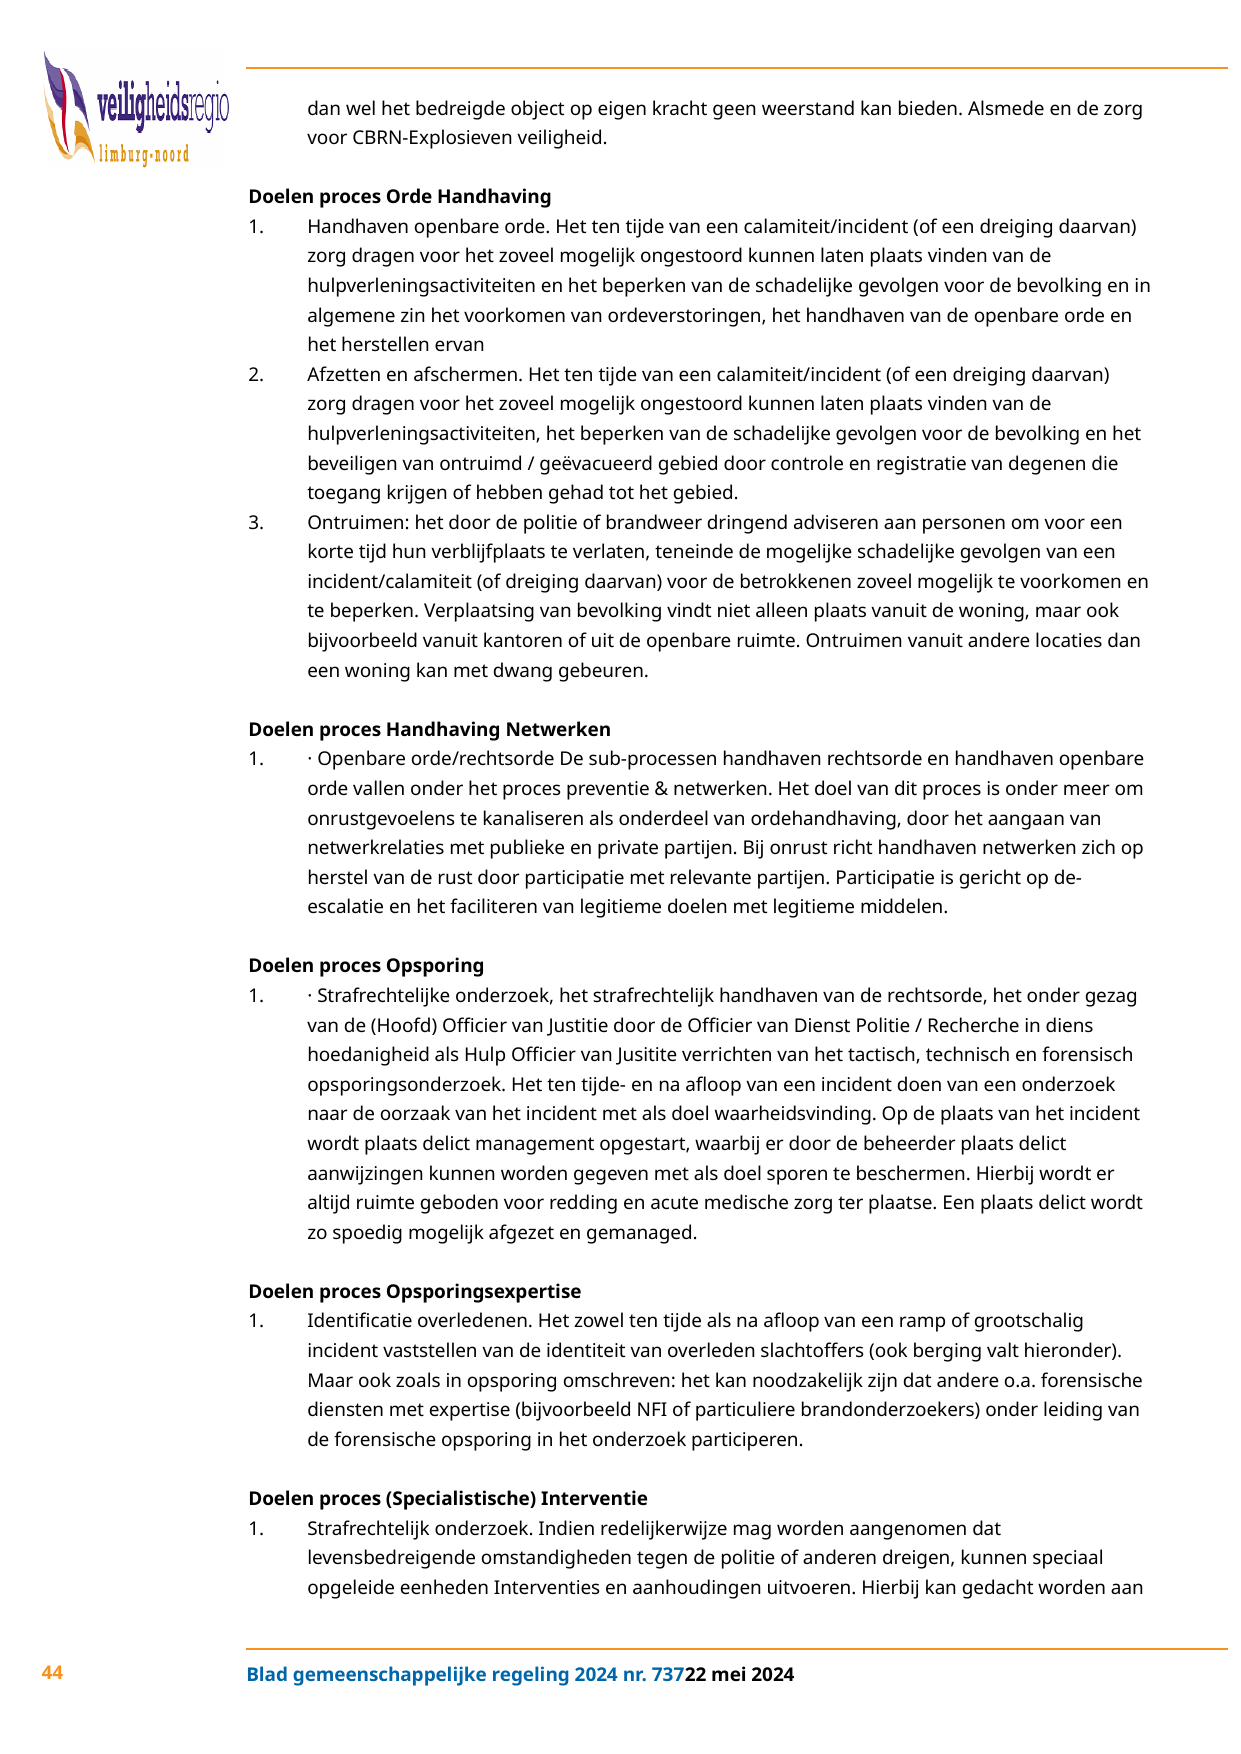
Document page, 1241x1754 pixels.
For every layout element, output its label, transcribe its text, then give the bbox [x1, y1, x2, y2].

list Afzetten en afschermen. Het ten tijde van een calamiteit/incident (of een dreiging daarvan) zorg dragen voor het zoveel mogelijk ongestoord kunnen laten plaats vinden van de hulpverleningsactiviteiten, het beperken van de schadelijke gevolgen voor de bevolking en het beveiligen van ontruimd / geëvacueerd gebied door controle en registratie van degenen die toegang krijgen of hebben gehad tot het gebied. [248, 361, 1152, 505]
list dan wel het bedreigde object op eigen kracht geen weerstand kan bieden. Alsmede en de zorg voor CBRN-Explosieven veiligheid. [248, 95, 1152, 150]
list Identificatie overledenen. Het zowel ten tijde als na afloop van een ramp of grootschalig incident vaststellen van de identiteit van overleden slachtoffers (ook berging valt hieronder). Maar ook zoals in opsporing omschreven: het kan noodzakelijk zijn dat andere o.a. forensische diensten met expertise (bijvoorbeeld NFI of particuliere brandonderzoekers) onder leiding van de forensische opsporing in het onderzoek participeren. [248, 1308, 1152, 1452]
text Doelen proces Opsporing [248, 953, 1152, 978]
text Doelen proces Opsporingsexpertise [248, 1278, 1152, 1304]
text Doelen proces (Specialistische) Interventie [248, 1485, 1152, 1511]
text Doelen proces Orde Handhaving [248, 183, 1152, 209]
list · Strafrechtelijke onderzoek, het strafrechtelijk handhaven van de rechtsorde, het onder gezag van de (Hoofd) Officier van Justitie door de Officier van Dienst Politie / Recherche in diens hoedanigheid als Hulp Officier van Jusitite verrichten van het tactisch, technisch en forensisch opsporingsonderzoek. Het ten tijde- en na afloop van een incident doen van een onderzoek naar de oorzaak van het incident met als doel waarheidsvinding. Op de plaats van het incident wordt plaats delict management opgestart, waarbij er door de beheerder plaats delict aanwijzingen kunnen worden gegeven met als doel sporen te beschermen. Hierbij wordt er altijd ruimte geboden voor redding en acute medische zorg ter plaatse. Een plaats delict wordt zo spoedig mogelijk afgezet en gemanaged. [248, 982, 1152, 1245]
list Ontruimen: het door de politie of brandweer dringend adviseren aan personen om voor een korte tijd hun verblijfplaats te verlaten, teneinde de mogelijke schadelijke gevolgen van een incident/calamiteit (of dreiging daarvan) voor de betrokkenen zoveel mogelijk te voorkomen en te beperken. Verplaatsing van bevolking vindt niet alleen plaats vanuit de woning, maar ook bijvoorbeeld vanuit kantoren of uit de openbare ruimte. Ontruimen vanuit andere locaties dan een woning kan met dwang gebeuren. [248, 509, 1152, 683]
list · Openbare orde/rechtsorde De sub-processen handhaven rechtsorde en handhaven openbare orde vallen onder het proces preventie & netwerken. Het doel van dit proces is onder meer om onrustgevoelens te kanaliseren als onderdeel van ordehandhaving, door het aangaan van netwerkrelaties met publieke en private partijen. Bij onrust richt handhaven netwerken zich op herstel van de rust door participatie met relevante partijen. Participatie is gericht op de- escalatie en het faciliteren van legitieme doelen met legitieme middelen. [248, 746, 1152, 919]
list Strafrechtelijk onderzoek. Indien redelijkerwijze mag worden aangenomen dat levensbedreigende omstandigheden tegen de politie of anderen dreigen, kunnen speciaal opgeleide eenheden Interventies en aanhoudingen uitvoeren. Hierbij kan gedacht worden aan [248, 1515, 1152, 1600]
picture [41, 47, 231, 172]
list Handhaven openbare orde. Het ten tijde van een calamiteit/incident (of een dreiging daarvan) zorg dragen voor het zoveel mogelijk ongestoord kunnen laten plaats vinden van de hulpverleningsactiviteiten en het beperken van de schadelijke gevolgen voor de bevolking en in algemene zin het voorkomen van ordeverstoringen, het handhaven van de openbare orde en het herstellen ervan [248, 213, 1152, 357]
text Doelen proces Handhaving Netwerken [248, 716, 1152, 742]
